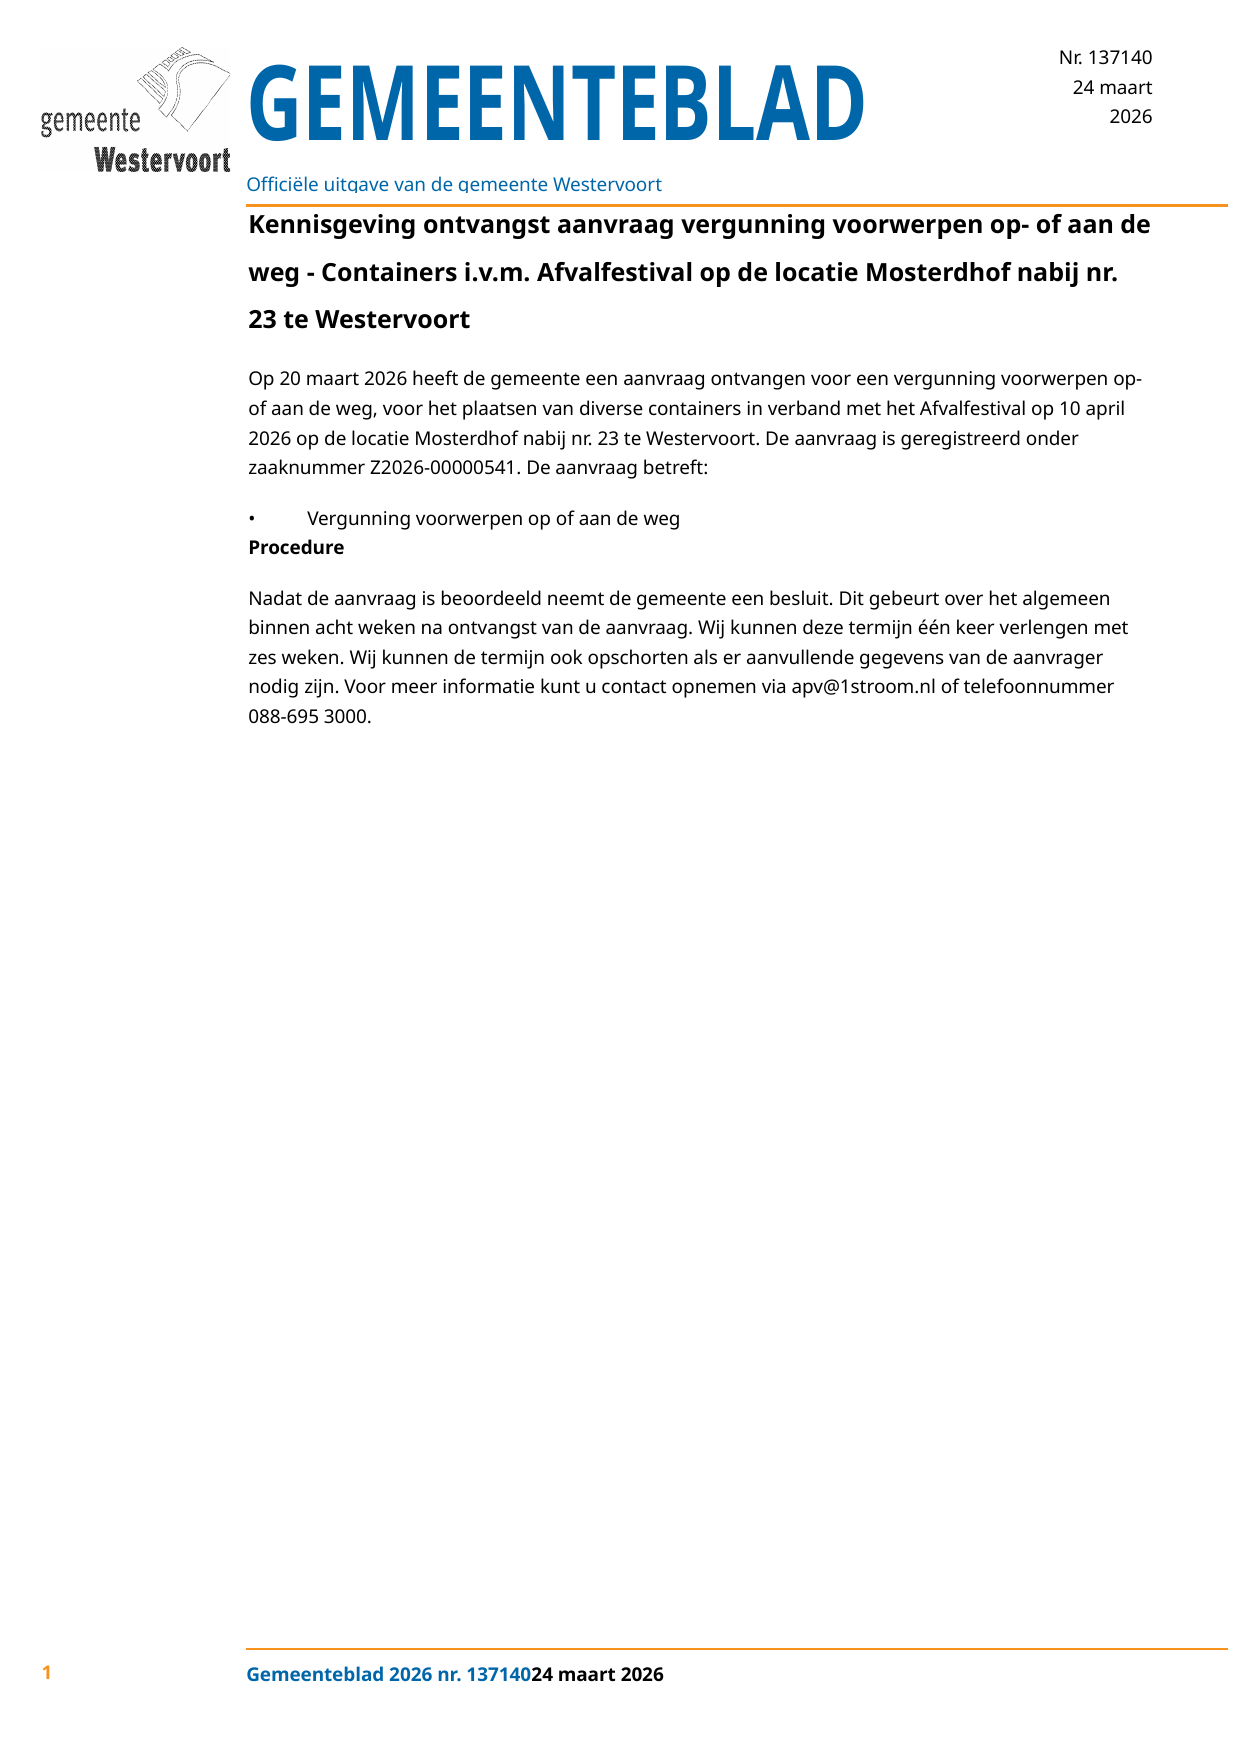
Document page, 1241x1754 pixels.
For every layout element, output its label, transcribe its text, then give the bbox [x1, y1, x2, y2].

text Procedure [248, 534, 1152, 560]
text Kennisgeving ontvangst aanvraag vergunning voorwerpen op- of aan de weg - Containers i.v.m. Afvalfestival op de locatie Mosterdhof nabij nr. 23 te Westervoort [248, 207, 1152, 336]
picture [41, 47, 231, 172]
text Nadat de aanvraag is beoordeeld neemt de gemeente een besluit. Dit gebeurt over het algemeen binnen acht weken na ontvangst van de aanvraag. Wij kunnen deze termijn één keer verlengen met zes weken. Wij kunnen de termijn ook opschorten als er aanvullende gegevens van de aanvrager nodig zijn. Voor meer informatie kunt u contact opnemen via apv@1stroom.nl of telefoonnummer 088-695 3000. [248, 585, 1152, 729]
list Vergunning voorwerpen op of aan de weg [248, 505, 1152, 530]
text Op 20 maart 2026 heeft de gemeente een aanvraag ontvangen voor een vergunning voorwerpen op- of aan de weg, voor het plaatsen van diverse containers in verband met het Afvalfestival op 10 april 2026 op de locatie Mosterdhof nabij nr. 23 te Westervoort. De aanvraag is geregistreerd onder zaaknummer Z2026-00000541. De aanvraag betreft: [248, 366, 1152, 480]
